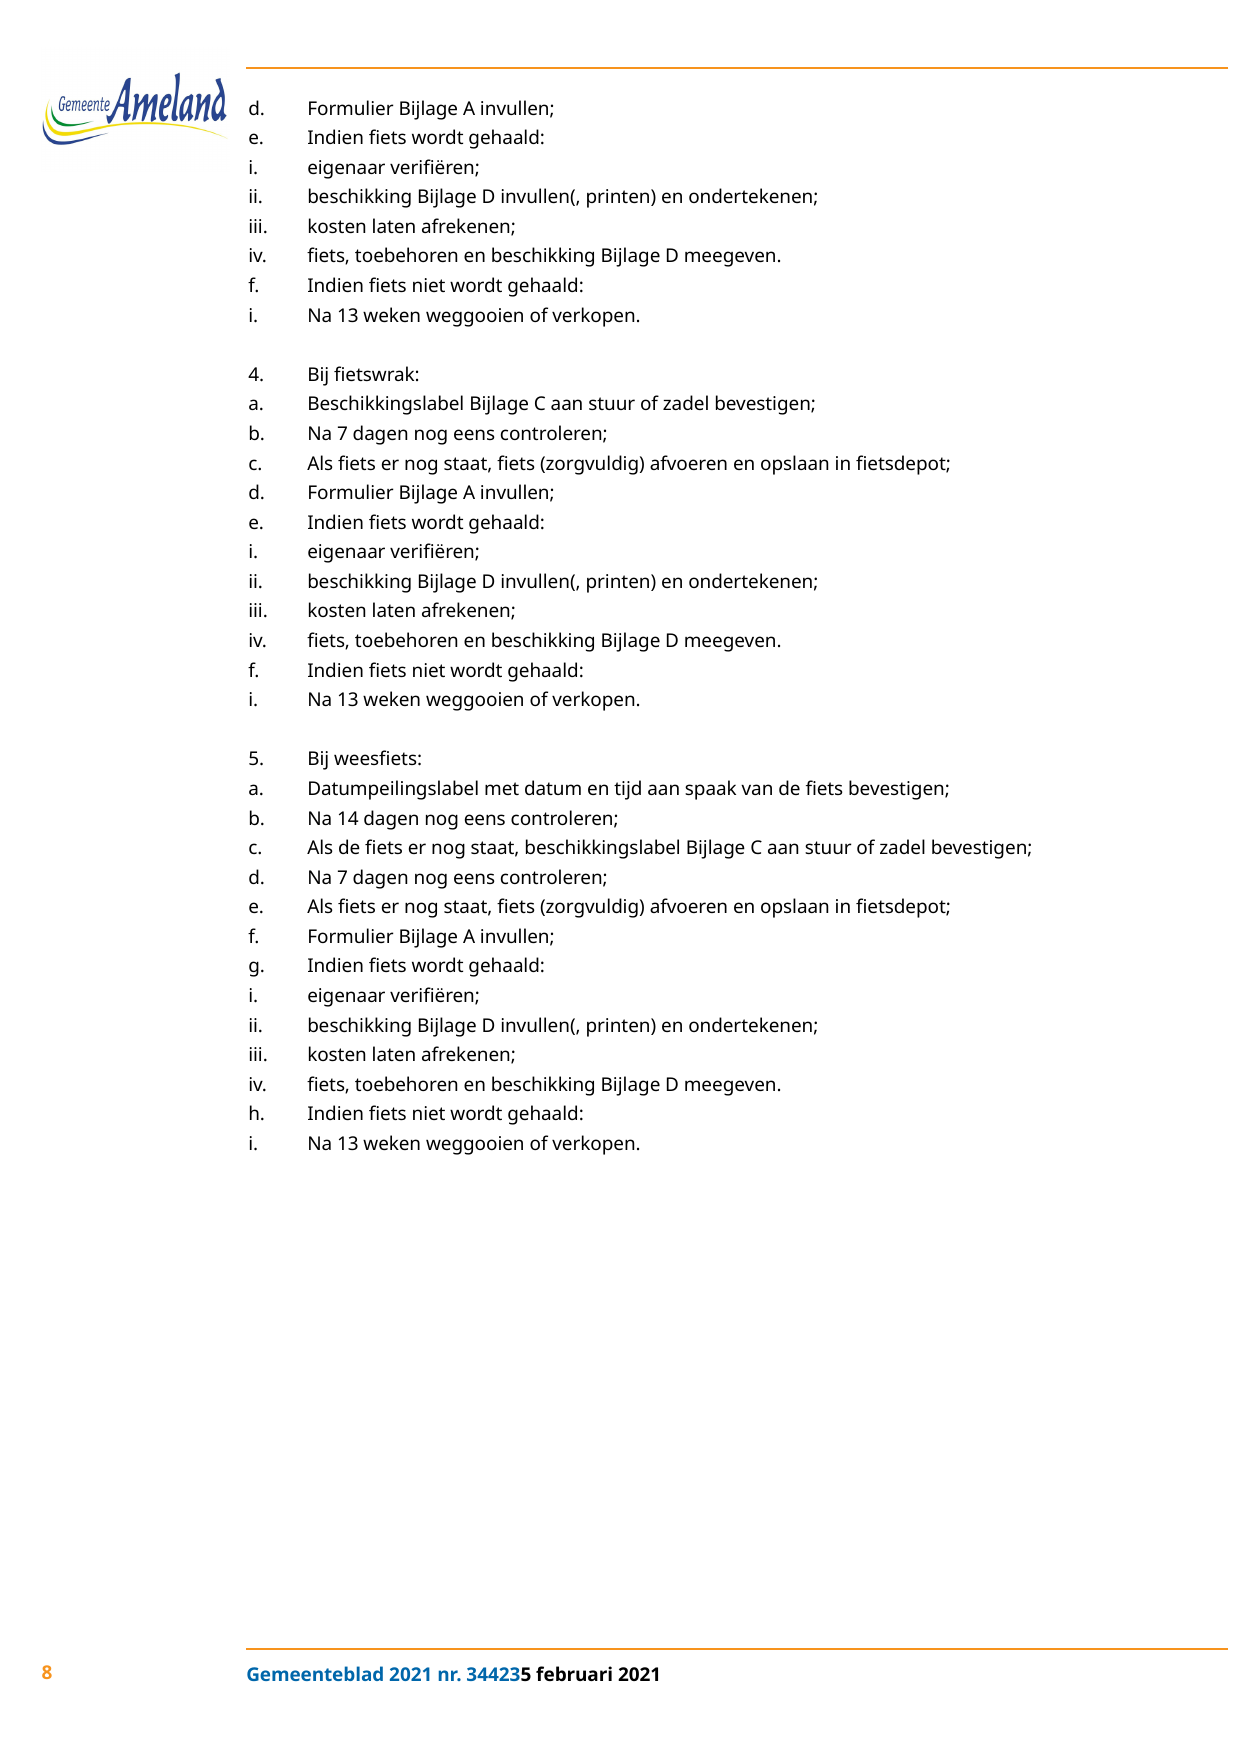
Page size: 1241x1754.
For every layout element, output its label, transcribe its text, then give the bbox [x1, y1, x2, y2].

list Formulier Bijlage A invullen; [248, 479, 1152, 505]
list kosten laten afrekenen; [248, 598, 1152, 623]
list Beschikkingslabel Bijlage C aan stuur of zadel bevestigen; [248, 391, 1152, 416]
list Indien fiets wordt gehaald: [248, 953, 1152, 978]
list Formulier Bijlage A invullen; [248, 923, 1152, 949]
list fiets, toebehoren en beschikking Bijlage D meegeven. [248, 243, 1152, 268]
list Als de fiets er nog staat, beschikkingslabel Bijlage C aan stuur of zadel bevestigen; [248, 834, 1152, 860]
list Na 7 dagen nog eens controleren; [248, 420, 1152, 446]
list kosten laten afrekenen; [248, 1041, 1152, 1067]
list Datumpeilingslabel met datum en tijd aan spaak van de fiets bevestigen; [248, 775, 1152, 801]
picture [41, 47, 231, 172]
list Als fiets er nog staat, fiets (zorgvuldig) afvoeren en opslaan in fietsdepot; [248, 450, 1152, 476]
list kosten laten afrekenen; [248, 213, 1152, 239]
list Indien fiets niet wordt gehaald: [248, 657, 1152, 683]
list beschikking Bijlage D invullen(, printen) en ondertekenen; [248, 568, 1152, 594]
list Als fiets er nog staat, fiets (zorgvuldig) afvoeren en opslaan in fietsdepot; [248, 893, 1152, 919]
list Na 13 weken weggooien of verkopen. [248, 1130, 1152, 1156]
list eigenaar verifiëren; [248, 154, 1152, 180]
list Indien fiets niet wordt gehaald: [248, 1101, 1152, 1126]
list Na 13 weken weggooien of verkopen. [248, 302, 1152, 328]
list Formulier Bijlage A invullen; [248, 95, 1152, 121]
list Bij weesfiets: [248, 746, 1152, 771]
list Na 13 weken weggooien of verkopen. [248, 686, 1152, 712]
list Bij fietswrak: [248, 361, 1152, 387]
list eigenaar verifiëren; [248, 982, 1152, 1008]
list fiets, toebehoren en beschikking Bijlage D meegeven. [248, 627, 1152, 653]
list beschikking Bijlage D invullen(, printen) en ondertekenen; [248, 1012, 1152, 1038]
list Na 7 dagen nog eens controleren; [248, 864, 1152, 890]
list eigenaar verifiëren; [248, 538, 1152, 564]
list Na 14 dagen nog eens controleren; [248, 805, 1152, 831]
list beschikking Bijlage D invullen(, printen) en ondertekenen; [248, 183, 1152, 209]
list Indien fiets wordt gehaald: [248, 124, 1152, 150]
list Indien fiets niet wordt gehaald: [248, 272, 1152, 298]
list fiets, toebehoren en beschikking Bijlage D meegeven. [248, 1071, 1152, 1097]
list Indien fiets wordt gehaald: [248, 509, 1152, 535]
